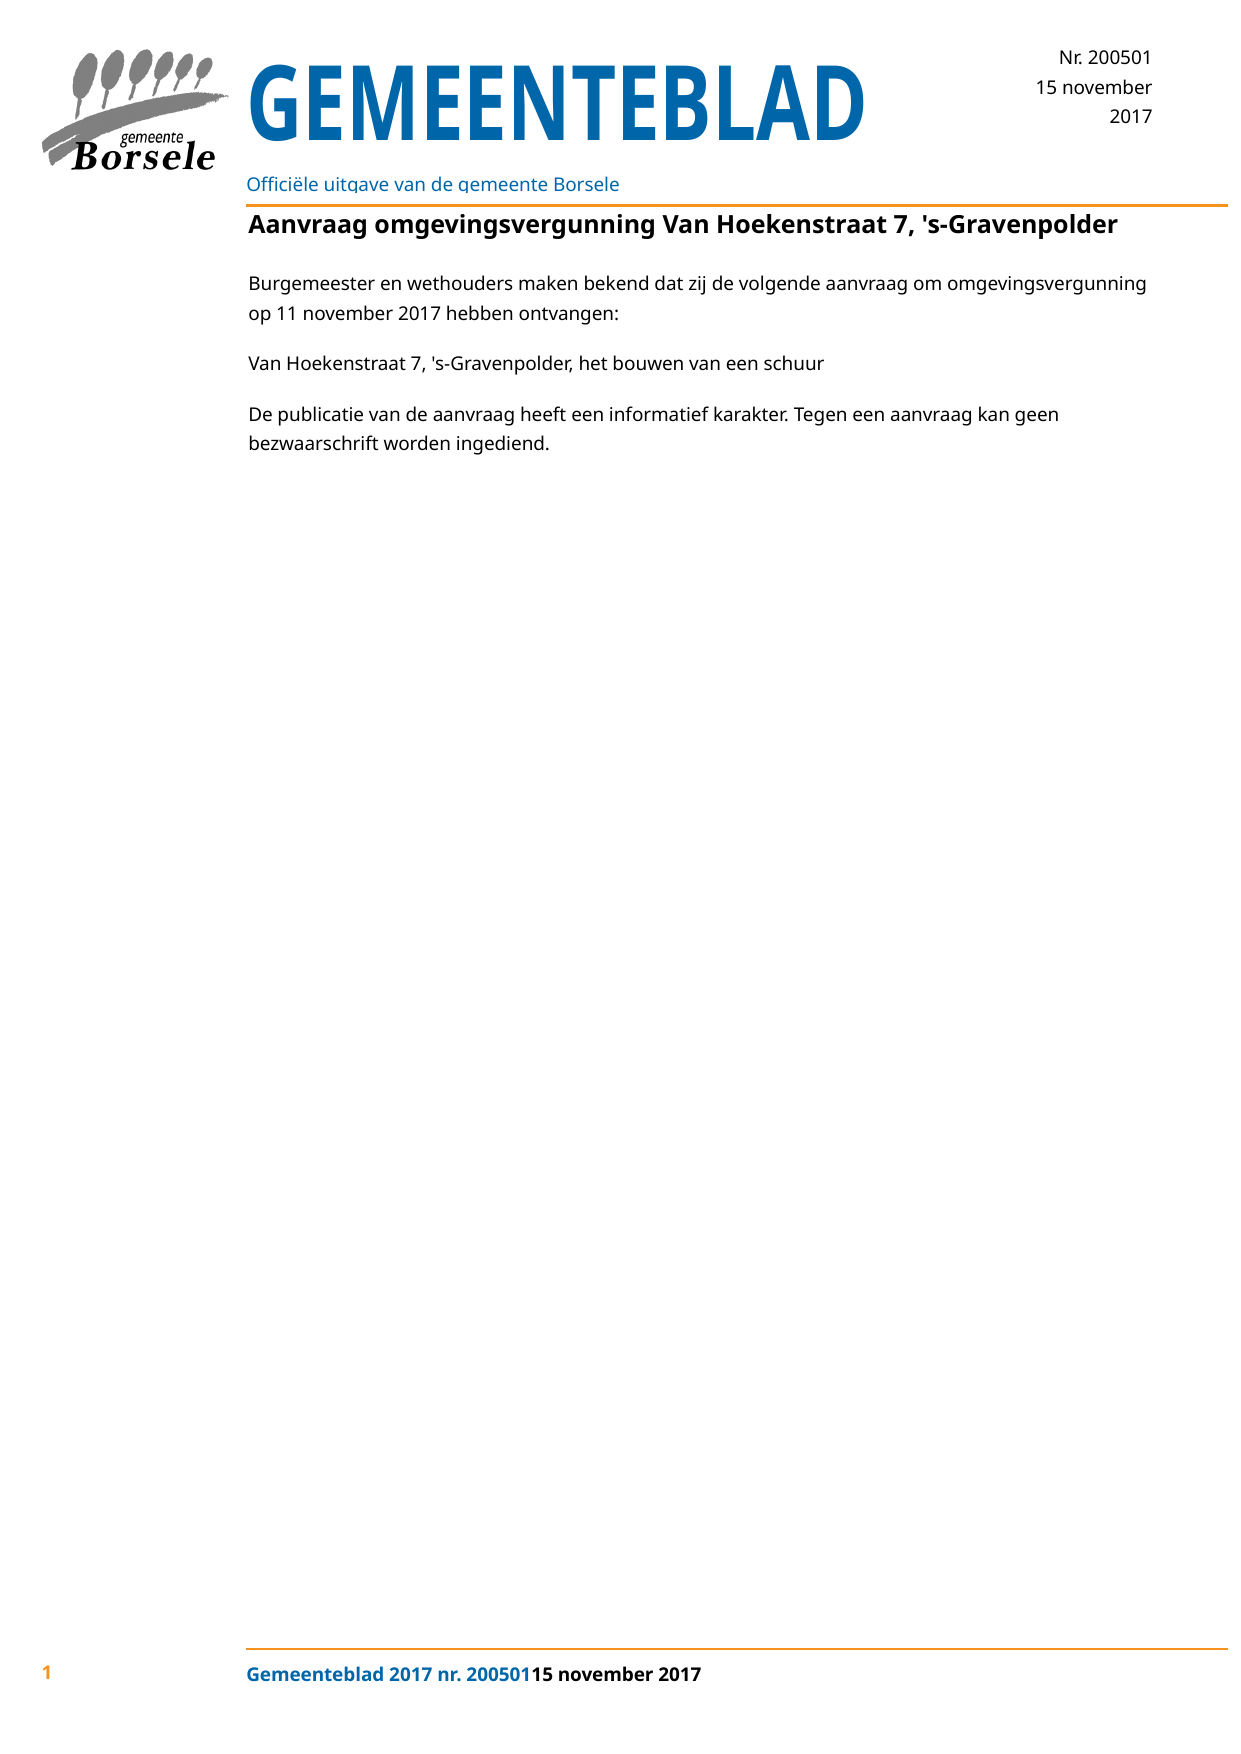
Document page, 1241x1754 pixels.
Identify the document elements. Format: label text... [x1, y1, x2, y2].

text Aanvraag omgevingsvergunning Van Hoekenstraat 7, 's-Gravenpolder [248, 207, 1152, 241]
text De publicatie van de aanvraag heeft een informatief karakter. Tegen een aanvraag kan geen bezwaarschrift worden ingediend. [248, 401, 1152, 456]
text Van Hoekenstraat 7, 's-Gravenpolder, het bouwen van een schuur [248, 350, 1152, 376]
picture [41, 47, 231, 172]
text Burgemeester en wethouders maken bekend dat zij de volgende aanvraag om omgevingsvergunning op 11 november 2017 hebben ontvangen: [248, 270, 1152, 326]
